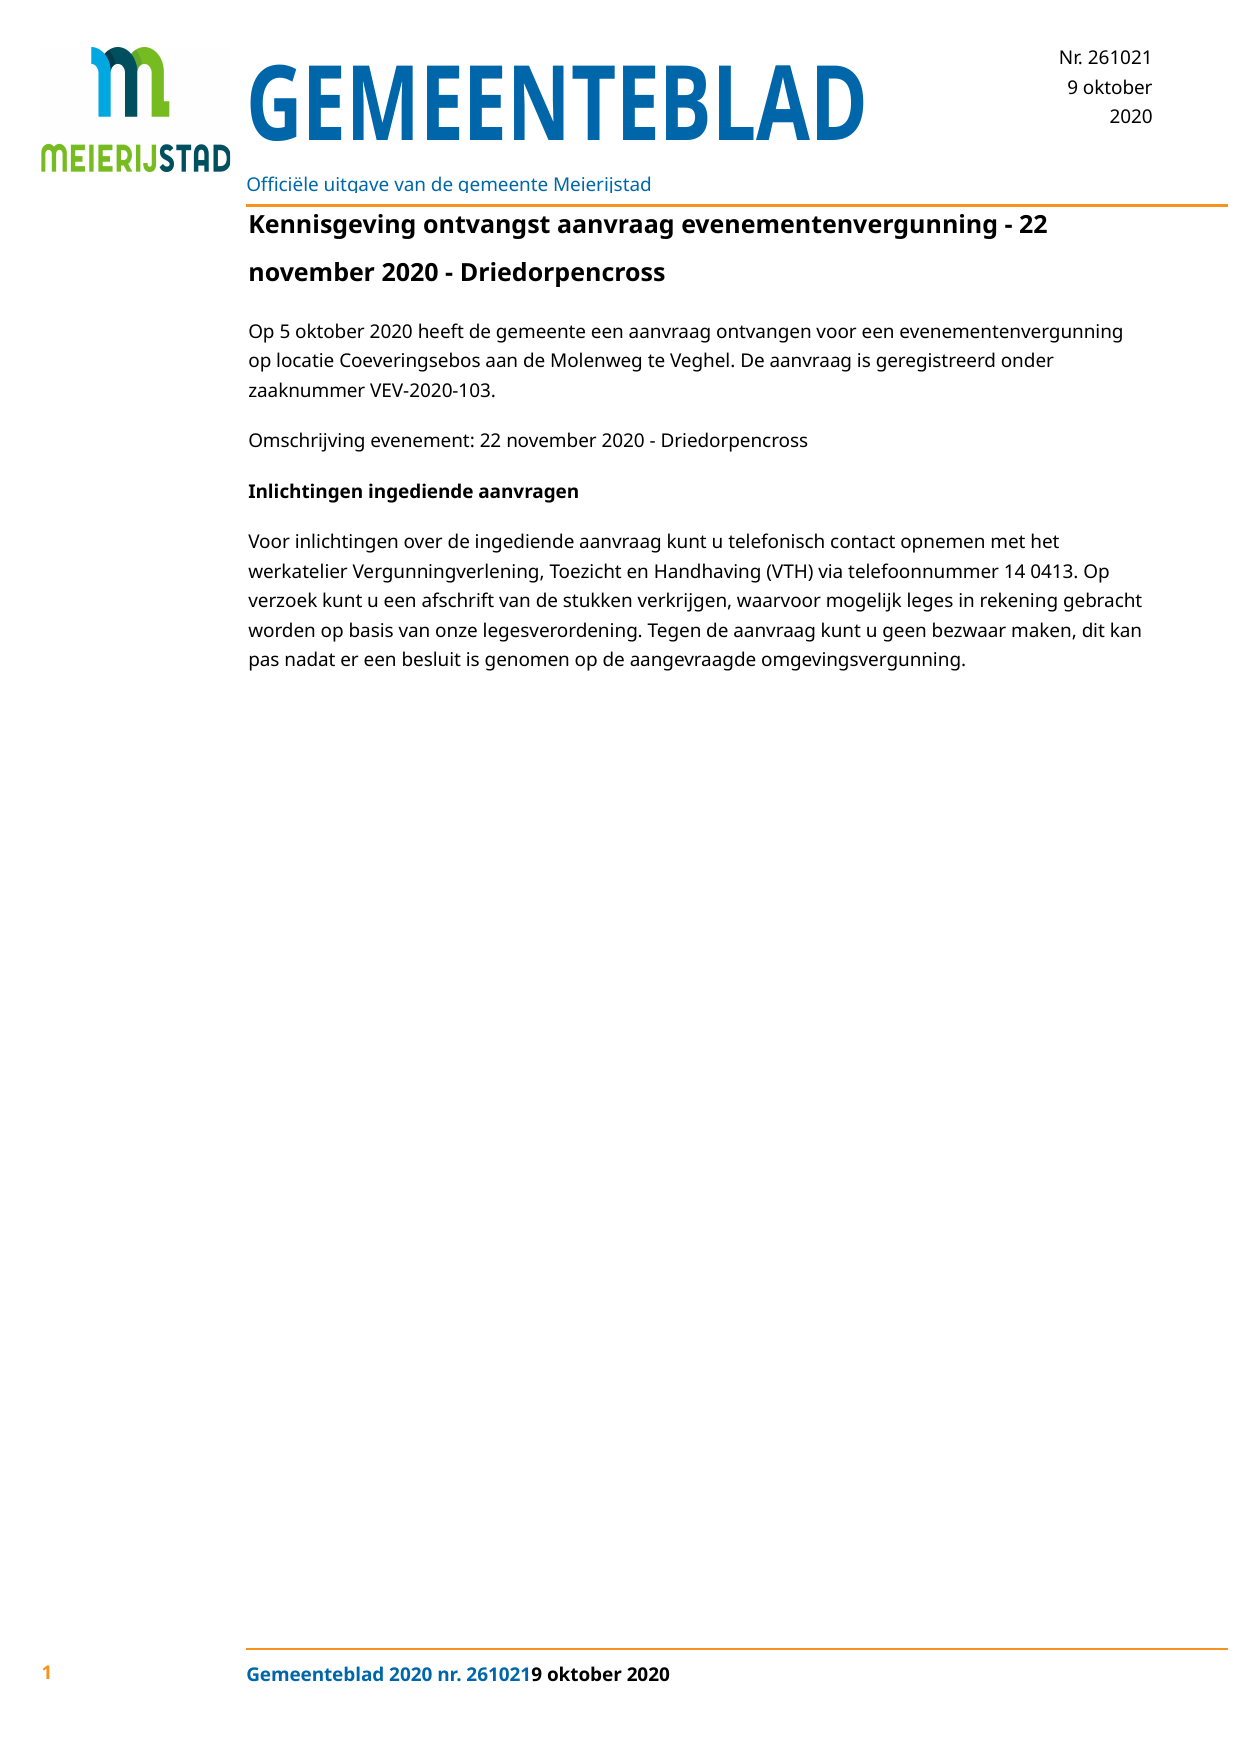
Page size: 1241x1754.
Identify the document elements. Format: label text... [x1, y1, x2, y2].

picture [41, 47, 231, 172]
text Op 5 oktober 2020 heeft de gemeente een aanvraag ontvangen voor een evenementenvergunning op locatie Coeveringsebos aan de Molenweg te Veghel. De aanvraag is geregistreerd onder zaaknummer VEV-2020-103. [248, 318, 1152, 403]
text Kennisgeving ontvangst aanvraag evenementenvergunning - 22 november 2020 - Driedorpencross [248, 207, 1152, 288]
text Omschrijving evenement: 22 november 2020 - Driedorpencross [248, 427, 1152, 453]
text Voor inlichtingen over de ingediende aanvraag kunt u telefonisch contact opnemen met het werkatelier Vergunningverlening, Toezicht en Handhaving (VTH) via telefoonnummer 14 0413. Op verzoek kunt u een afschrift van de stukken verkrijgen, waarvoor mogelijk leges in rekening gebracht worden op basis van onze legesverordening. Tegen de aanvraag kunt u geen bezwaar maken, dit kan pas nadat er een besluit is genomen op de aangevraagde omgevingsvergunning. [248, 528, 1152, 672]
text Inlichtingen ingediende aanvragen [248, 478, 1152, 504]
